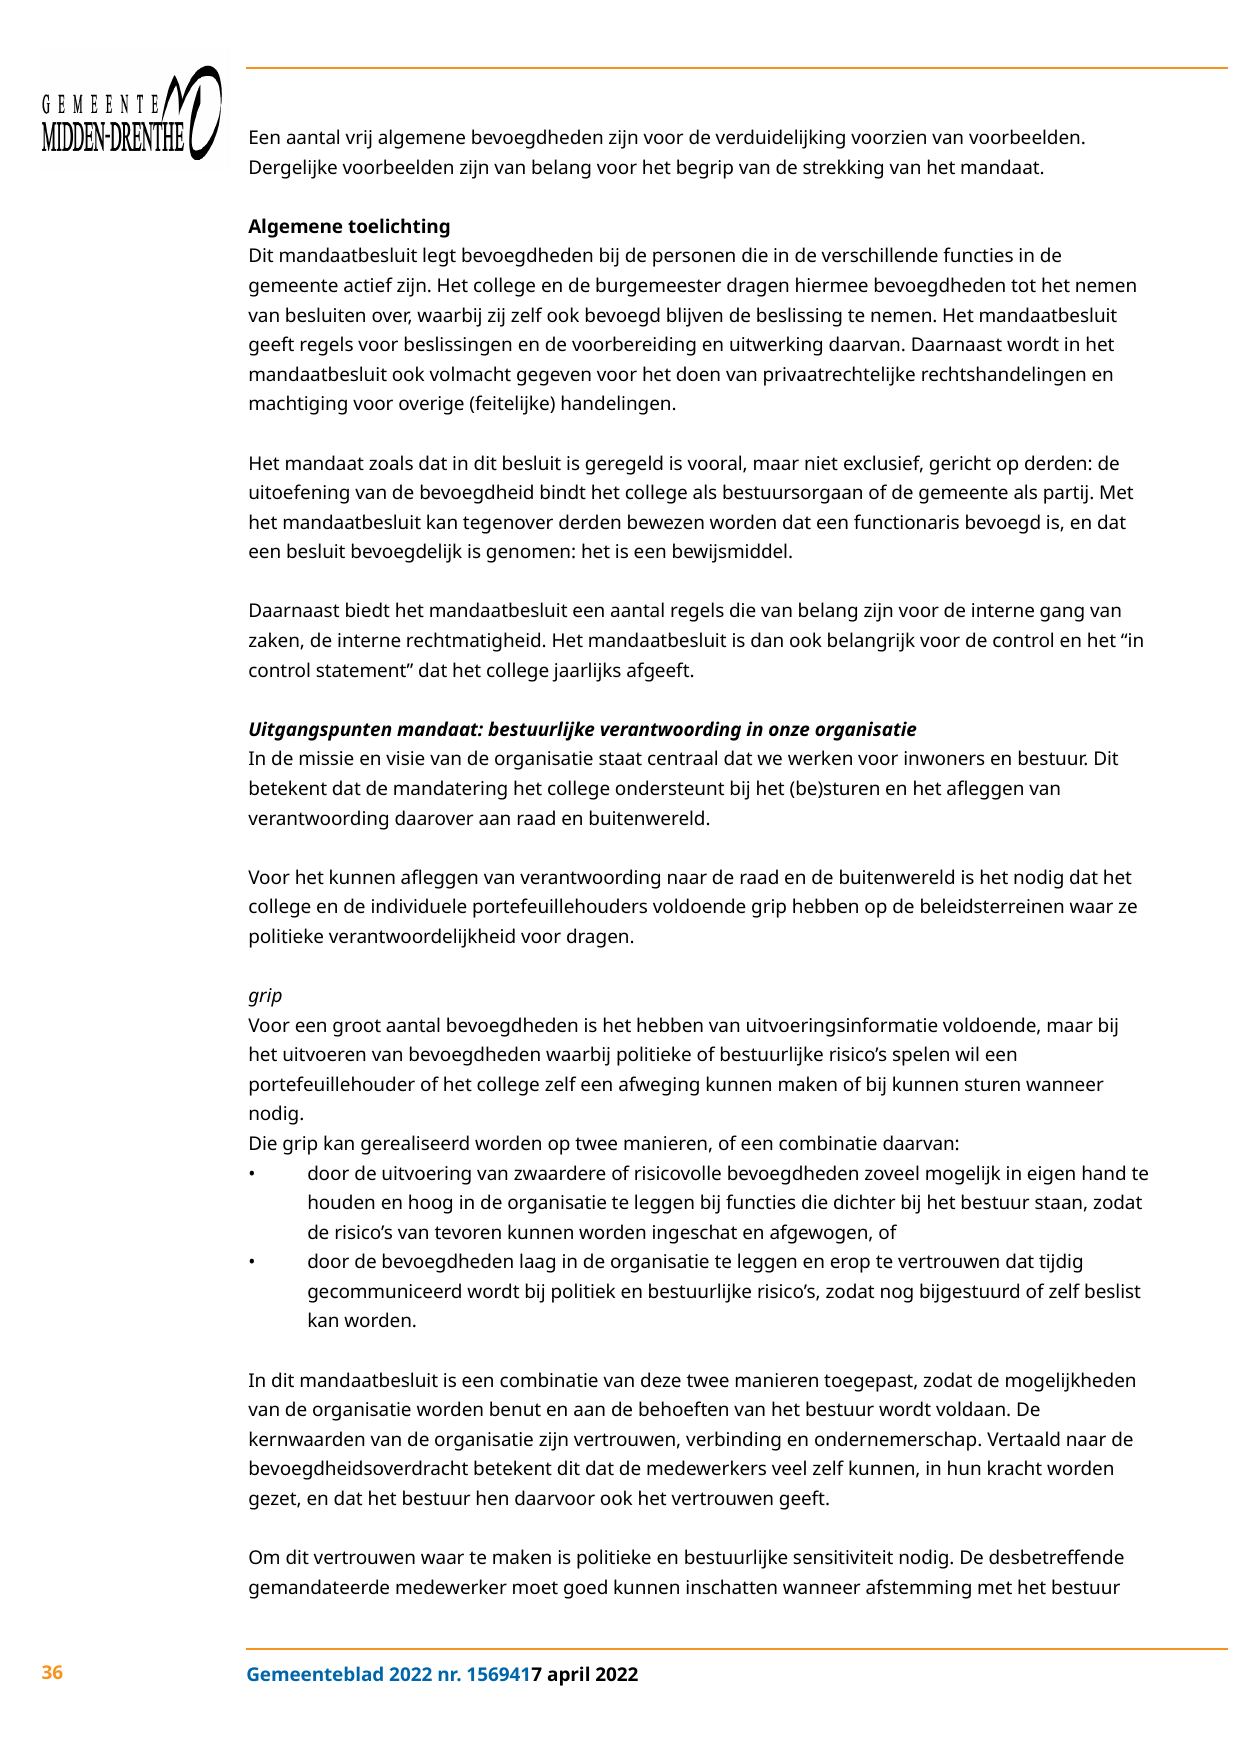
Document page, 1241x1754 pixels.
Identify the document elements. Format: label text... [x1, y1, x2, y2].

text In de missie en visie van de organisatie staat centraal dat we werken voor inwoners en bestuur. Dit betekent dat de mandatering het college ondersteunt bij het (be)sturen en het afleggen van verantwoording daarover aan raad en buitenwereld. [248, 746, 1152, 831]
text In dit mandaatbesluit is een combinatie van deze twee manieren toegepast, zodat de mogelijkheden van de organisatie worden benut en aan de behoeften van het bestuur wordt voldaan. De kernwaarden van de organisatie zijn vertrouwen, verbinding en ondernemerschap. Vertaald naar de bevoegdheidsoverdracht betekent dit dat de medewerkers veel zelf kunnen, in hun kracht worden gezet, en dat het bestuur hen daarvoor ook het vertrouwen geeft. [248, 1367, 1152, 1511]
text Algemene toelichting [248, 213, 1152, 239]
text grip [248, 982, 1152, 1008]
text Het mandaat zoals dat in dit besluit is geregeld is vooral, maar niet exclusief, gericht op derden: de uitoefening van de bevoegdheid bindt het college als bestuursorgaan of de gemeente als partij. Met het mandaatbesluit kan tegenover derden bewezen worden dat een functionaris bevoegd is, en dat een besluit bevoegdelijk is genomen: het is een bewijsmiddel. [248, 450, 1152, 564]
text Om dit vertrouwen waar te maken is politieke en bestuurlijke sensitiviteit nodig. De desbetreffende gemandateerde medewerker moet goed kunnen inschatten wanneer afstemming met het bestuur [248, 1544, 1152, 1600]
list door de bevoegdheden laag in de organisatie te leggen en erop te vertrouwen dat tijdig gecommuniceerd wordt bij politiek en bestuurlijke risico’s, zodat nog bijgestuurd of zelf beslist kan worden. [248, 1248, 1152, 1333]
text Daarnaast biedt het mandaatbesluit een aantal regels die van belang zijn voor de interne gang van zaken, de interne rechtmatigheid. Het mandaatbesluit is dan ook belangrijk voor de control en het “in control statement” dat het college jaarlijks afgeeft. [248, 598, 1152, 683]
text Die grip kan gerealiseerd worden op twee manieren, of een combinatie daarvan: [248, 1130, 1152, 1156]
list door de uitvoering van zwaardere of risicovolle bevoegdheden zoveel mogelijk in eigen hand te houden en hoog in de organisatie te leggen bij functies die dichter bij het bestuur staan, zodat de risico’s van tevoren kunnen worden ingeschat en afgewogen, of [248, 1160, 1152, 1245]
text Een aantal vrij algemene bevoegdheden zijn voor de verduidelijking voorzien van voorbeelden. Dergelijke voorbeelden zijn van belang voor het begrip van de strekking van het mandaat. [248, 124, 1152, 180]
text Uitgangspunten mandaat: bestuurlijke verantwoording in onze organisatie [248, 716, 1152, 742]
text Voor het kunnen afleggen van verantwoording naar de raad en de buitenwereld is het nodig dat het college en de individuele portefeuillehouders voldoende grip hebben op de beleidsterreinen waar ze politieke verantwoordelijkheid voor dragen. [248, 864, 1152, 949]
text Dit mandaatbesluit legt bevoegdheden bij de personen die in de verschillende functies in de gemeente actief zijn. Het college en de burgemeester dragen hiermee bevoegdheden tot het nemen van besluiten over, waarbij zij zelf ook bevoegd blijven de beslissing te nemen. Het mandaatbesluit geeft regels voor beslissingen en de voorbereiding en uitwerking daarvan. Daarnaast wordt in het mandaatbesluit ook volmacht gegeven voor het doen van privaatrechtelijke rechtshandelingen en machtiging voor overige (feitelijke) handelingen. [248, 243, 1152, 416]
picture [41, 47, 231, 172]
text Voor een groot aantal bevoegdheden is het hebben van uitvoeringsinformatie voldoende, maar bij het uitvoeren van bevoegdheden waarbij politieke of bestuurlijke risico’s spelen wil een portefeuillehouder of het college zelf een afweging kunnen maken of bij kunnen sturen wanneer nodig. [248, 1012, 1152, 1126]
